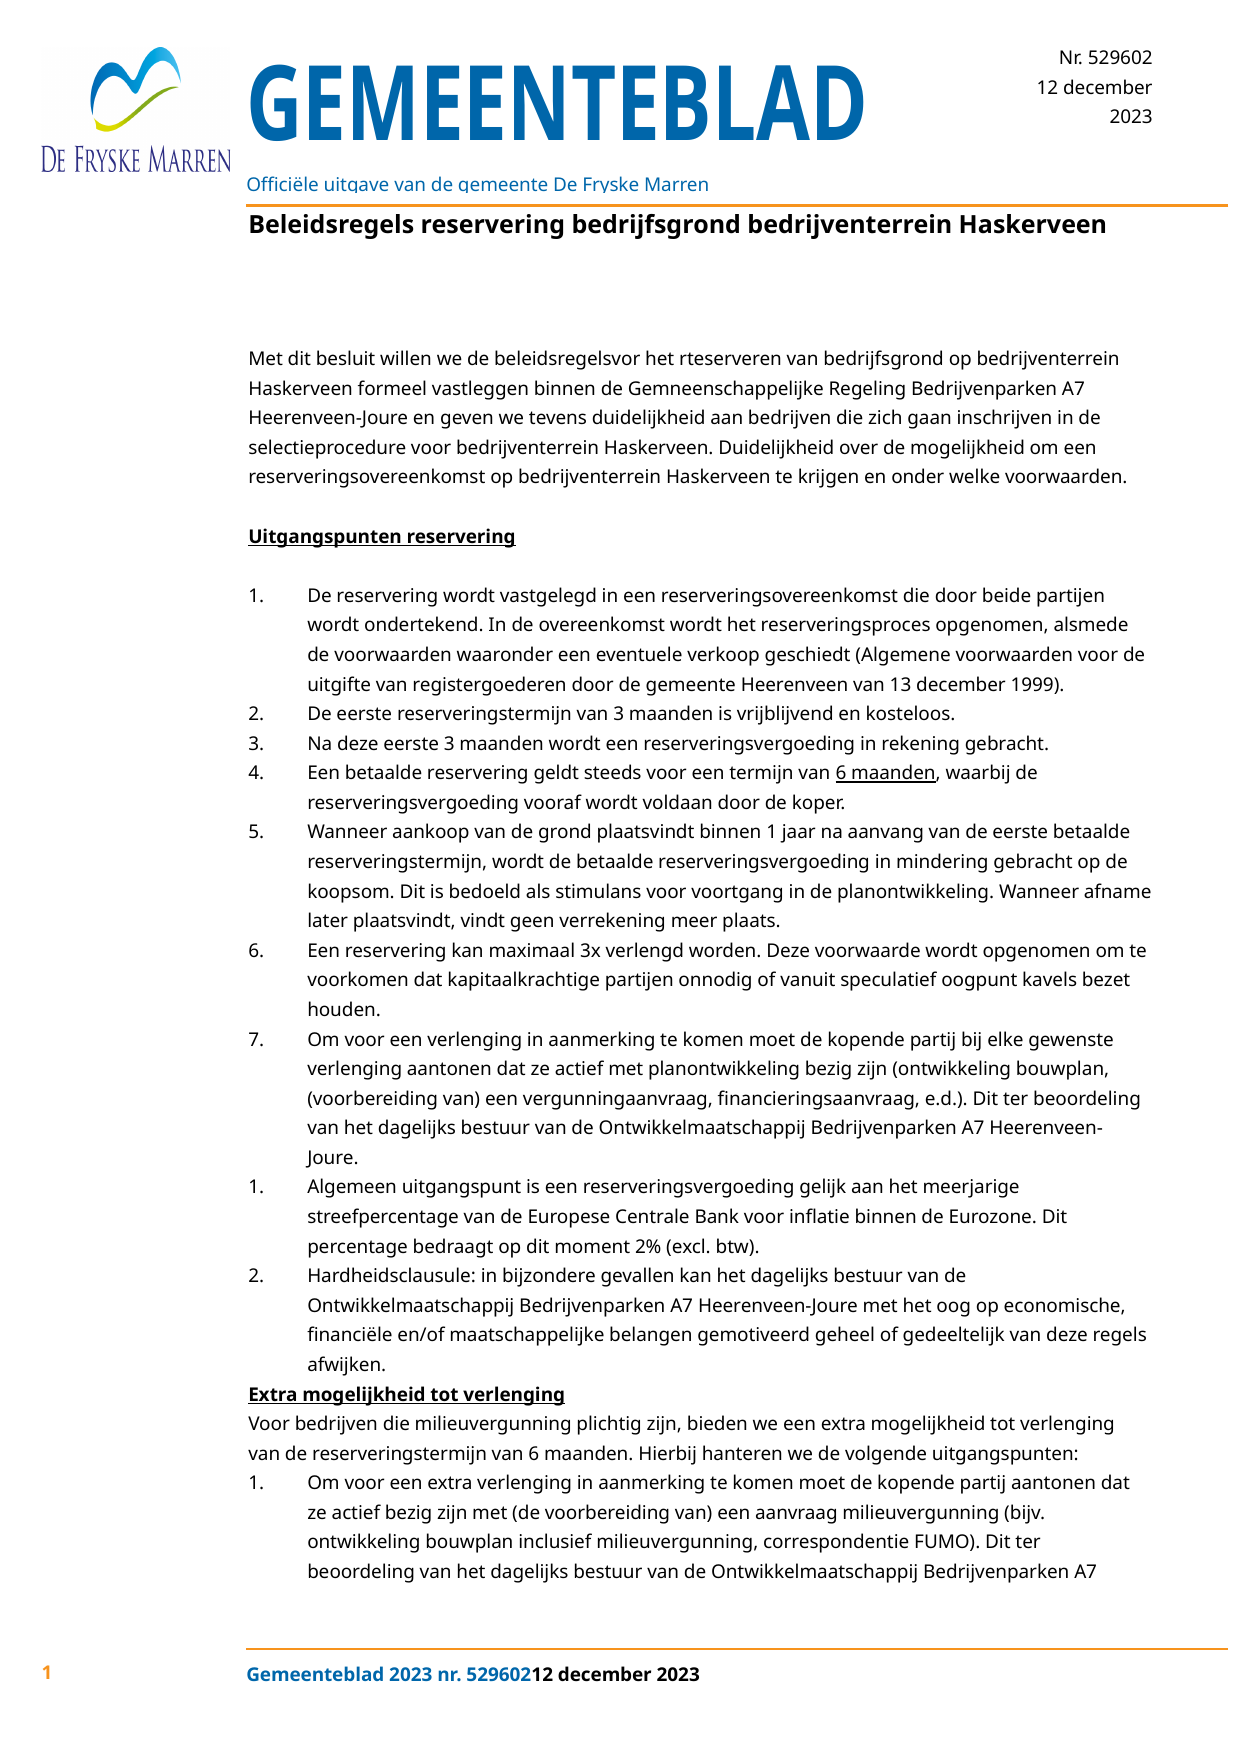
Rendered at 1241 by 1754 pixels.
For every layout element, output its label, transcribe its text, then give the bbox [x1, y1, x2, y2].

list Om voor een extra verlenging in aanmerking te komen moet de kopende partij aantonen dat ze actief bezig zijn met (de voorbereiding van) een aanvraag milieuvergunning (bijv. ontwikkeling bouwplan inclusief milieuvergunning, correspondentie FUMO). Dit ter beoordeling van het dagelijks bestuur van de Ontwikkelmaatschappij Bedrijvenparken A7 [248, 1469, 1152, 1584]
list De reservering wordt vastgelegd in een reserveringsovereenkomst die door beide partijen wordt ondertekend. In de overeenkomst wordt het reserveringsproces opgenomen, alsmede de voorwaarden waaronder een eventuele verkoop geschiedt (Algemene voorwaarden voor de uitgifte van registergoederen door de gemeente Heerenveen van 13 december 1999). [248, 582, 1152, 696]
text Extra mogelijkheid tot verlenging [248, 1381, 1152, 1406]
list De eerste reserveringstermijn van 3 maanden is vrijblijvend en kosteloos. [248, 700, 1152, 726]
text Uitgangspunten reservering [248, 523, 1152, 548]
list Na deze eerste 3 maanden wordt een reserveringsvergoeding in rekening gebracht. [248, 730, 1152, 756]
text Beleidsregels reservering bedrijfsgrond bedrijventerrein Haskerveen [248, 207, 1152, 241]
text Met dit besluit willen we de beleidsregelsvor het rteserveren van bedrijfsgrond op bedrijventerrein Haskerveen formeel vastleggen binnen de Gemneenschappelijke Regeling Bedrijvenparken A7 Heerenveen-Joure en geven we tevens duidelijkheid aan bedrijven die zich gaan inschrijven in de selectieprocedure voor bedrijventerrein Haskerveen. Duidelijkheid over de mogelijkheid om een reserveringsovereenkomst op bedrijventerrein Haskerveen te krijgen en onder welke voorwaarden. [248, 345, 1152, 489]
list Om voor een verlenging in aanmerking te komen moet de kopende partij bij elke gewenste verlenging aantonen dat ze actief met planontwikkeling bezig zijn (ontwikkeling bouwplan, (voorbereiding van) een vergunningaanvraag, financieringsaanvraag, e.d.). Dit ter beoordeling van het dagelijks bestuur van de Ontwikkelmaatschappij Bedrijvenparken A7 Heerenveen-Joure. [248, 1026, 1152, 1170]
list Algemeen uitgangspunt is een reserveringsvergoeding gelijk aan het meerjarige streefpercentage van de Europese Centrale Bank voor inflatie binnen de Eurozone. Dit percentage bedraagt op dit moment 2% (excl. btw). [248, 1174, 1152, 1258]
text Voor bedrijven die milieuvergunning plichtig zijn, bieden we een extra mogelijkheid tot verlenging van de reserveringstermijn van 6 maanden. Hierbij hanteren we de volgende uitgangspunten: [248, 1410, 1152, 1466]
list Een betaalde reservering geldt steeds voor een termijn van 6 maanden, waarbij de reserveringsvergoeding vooraf wordt voldaan door de koper. [248, 759, 1152, 815]
list Een reservering kan maximaal 3x verlengd worden. Deze voorwaarde wordt opgenomen om te voorkomen dat kapitaalkrachtige partijen onnodig of vanuit speculatief oogpunt kavels bezet houden. [248, 937, 1152, 1022]
picture [41, 47, 231, 172]
list Wanneer aankoop van de grond plaatsvindt binnen 1 jaar na aanvang van de eerste betaalde reserveringstermijn, wordt de betaalde reserveringsvergoeding in mindering gebracht op de koopsom. Dit is bedoeld als stimulans voor voortgang in de planontwikkeling. Wanneer afname later plaatsvindt, vindt geen verrekening meer plaats. [248, 819, 1152, 933]
list Hardheidsclausule: in bijzondere gevallen kan het dagelijks bestuur van de Ontwikkelmaatschappij Bedrijvenparken A7 Heerenveen-Joure met het oog op economische, financiële en/of maatschappelijke belangen gemotiveerd geheel of gedeeltelijk van deze regels afwijken. [248, 1262, 1152, 1377]
